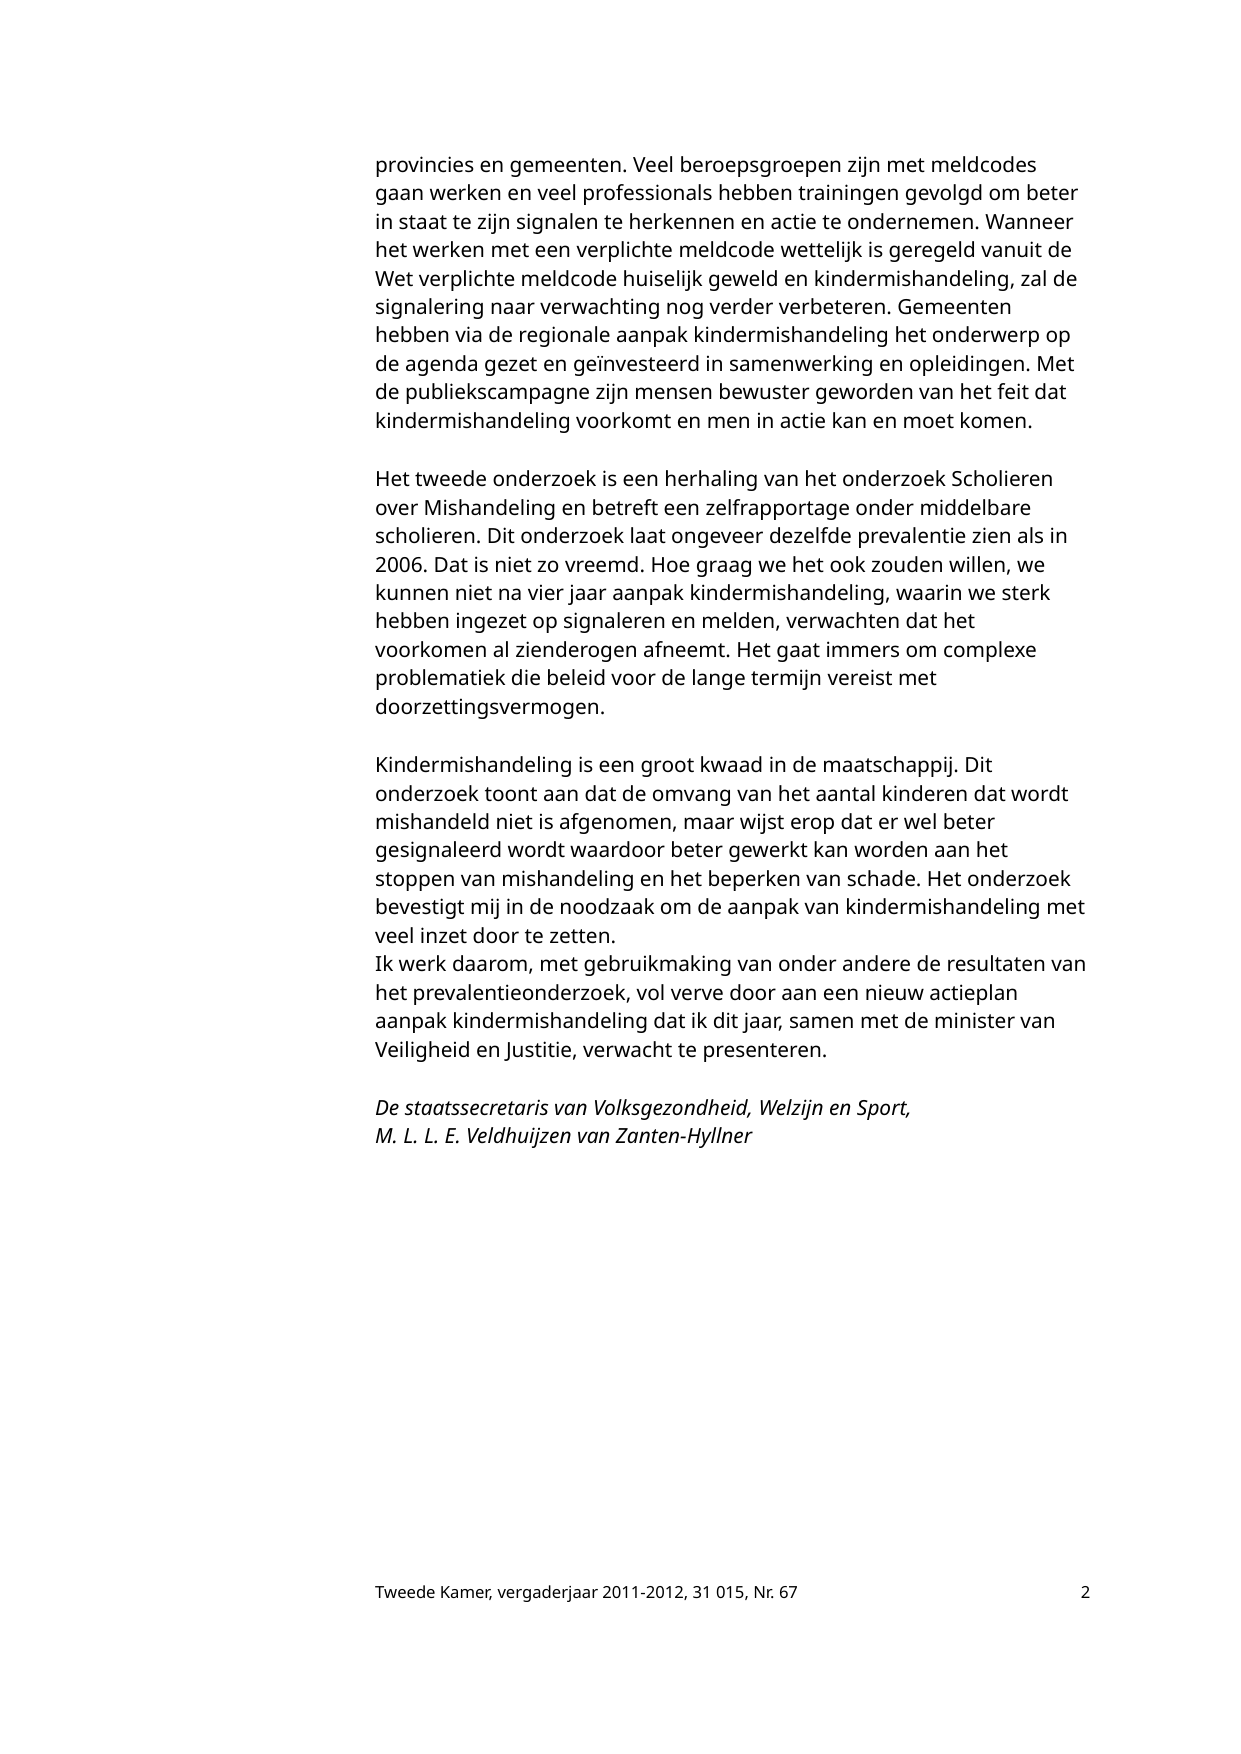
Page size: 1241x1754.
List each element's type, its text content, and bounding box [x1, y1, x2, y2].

text Ik werk daarom, met gebruikmaking van onder andere de resultaten van het prevalentieonderzoek, vol verve door aan een nieuw actieplan aanpak kindermishandeling dat ik dit jaar, samen met de minister van Veiligheid en Justitie, verwacht te presenteren. [375, 949, 1090, 1063]
text Kindermishandeling is een groot kwaad in de maatschappij. Dit onderzoek toont aan dat de omvang van het aantal kinderen dat wordt mishandeld niet is afgenomen, maar wijst erop dat er wel beter gesignaleerd wordt waardoor beter gewerkt kan worden aan het stoppen van mishandeling en het beperken van schade. Het onderzoek bevestigt mij in de noodzaak om de aanpak van kindermishandeling met veel inzet door te zetten. [375, 750, 1090, 949]
text De staatssecretaris van Volksgezondheid, Welzijn en Sport, [375, 1093, 1090, 1122]
text Het tweede onderzoek is een herhaling van het onderzoek Scholieren over Mishandeling en betreft een zelfrapportage onder middelbare scholieren. Dit onderzoek laat ongeveer dezelfde prevalentie zien als in 2006. Dat is niet zo vreemd. Hoe graag we het ook zouden willen, we kunnen niet na vier jaar aanpak kindermishandeling, waarin we sterk hebben ingezet op signaleren en melden, verwachten dat het voorkomen al zienderogen afneemt. Het gaat immers om complexe problematiek die beleid voor de lange termijn vereist met doorzettingsvermogen. [375, 464, 1090, 720]
text M. L. L. E. Veldhuijzen van Zanten-Hyllner [375, 1122, 1090, 1150]
text provincies en gemeenten. Veel beroepsgroepen zijn met meldcodes gaan werken en veel professionals hebben trainingen gevolgd om beter in staat te zijn signalen te herkennen en actie te ondernemen. Wanneer het werken met een verplichte meldcode wettelijk is geregeld vanuit de Wet verplichte meldcode huiselijk geweld en kindermishandeling, zal de signalering naar verwachting nog verder verbeteren. Gemeenten hebben via de regionale aanpak kindermishandeling het onderwerp op de agenda gezet en geïnvesteerd in samenwerking en opleidingen. Met de publiekscampagne zijn mensen bewuster geworden van het feit dat kindermishandeling voorkomt en men in actie kan en moet komen. [375, 150, 1090, 434]
